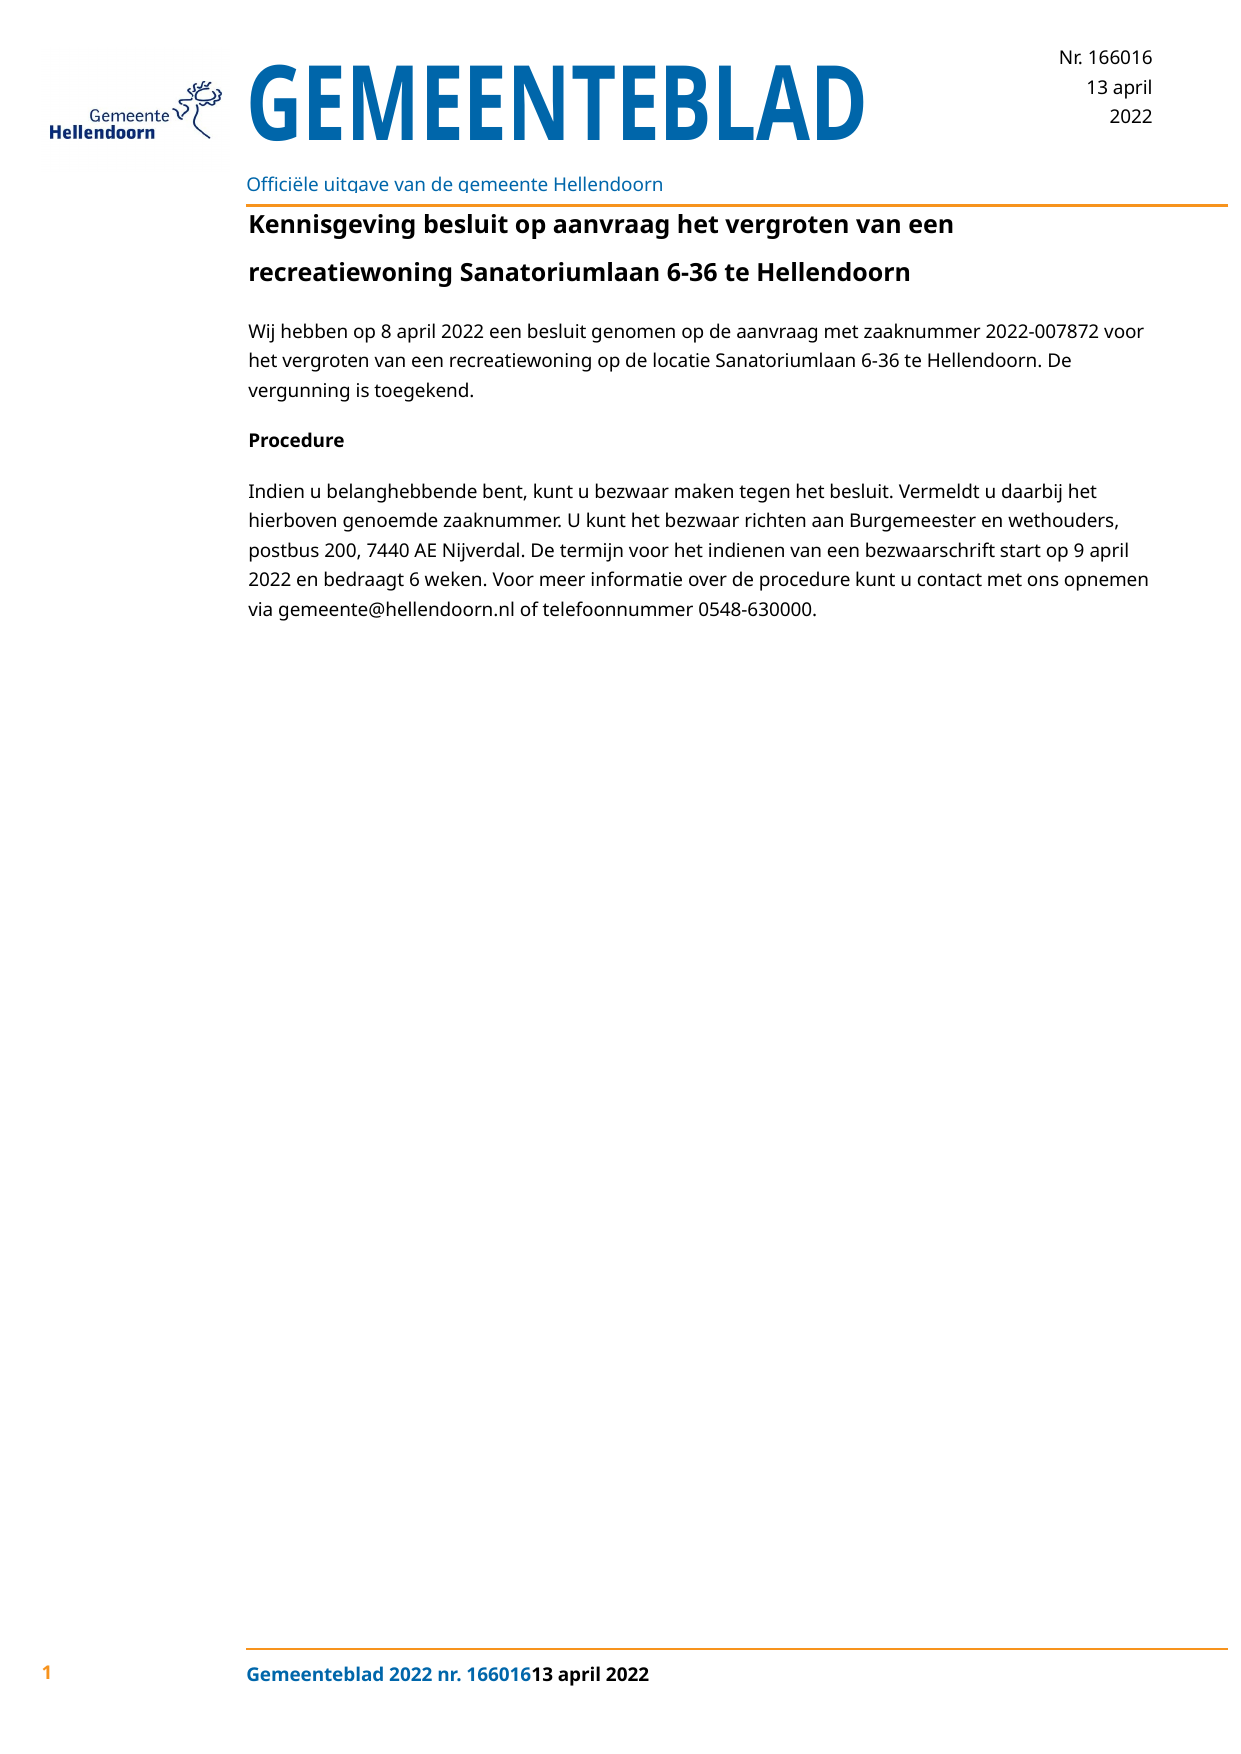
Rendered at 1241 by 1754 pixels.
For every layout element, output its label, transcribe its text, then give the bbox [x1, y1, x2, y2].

text Indien u belanghebbende bent, kunt u bezwaar maken tegen het besluit. Vermeldt u daarbij het hierboven genoemde zaaknummer. U kunt het bezwaar richten aan Burgemeester en wethouders, postbus 200, 7440 AE Nijverdal. De termijn voor het indienen van een bezwaarschrift start op 9 april 2022 en bedraagt 6 weken. Voor meer informatie over de procedure kunt u contact met ons opnemen via gemeente@hellendoorn.nl of telefoonnummer 0548-630000. [248, 478, 1152, 622]
text Wij hebben op 8 april 2022 een besluit genomen op de aanvraag met zaaknummer 2022-007872 voor het vergroten van een recreatiewoning op de locatie Sanatoriumlaan 6-36 te Hellendoorn. De vergunning is toegekend. [248, 318, 1152, 403]
picture [41, 47, 231, 172]
text Procedure [248, 427, 1152, 453]
text Kennisgeving besluit op aanvraag het vergroten van een recreatiewoning Sanatoriumlaan 6-36 te Hellendoorn [248, 207, 1152, 288]
